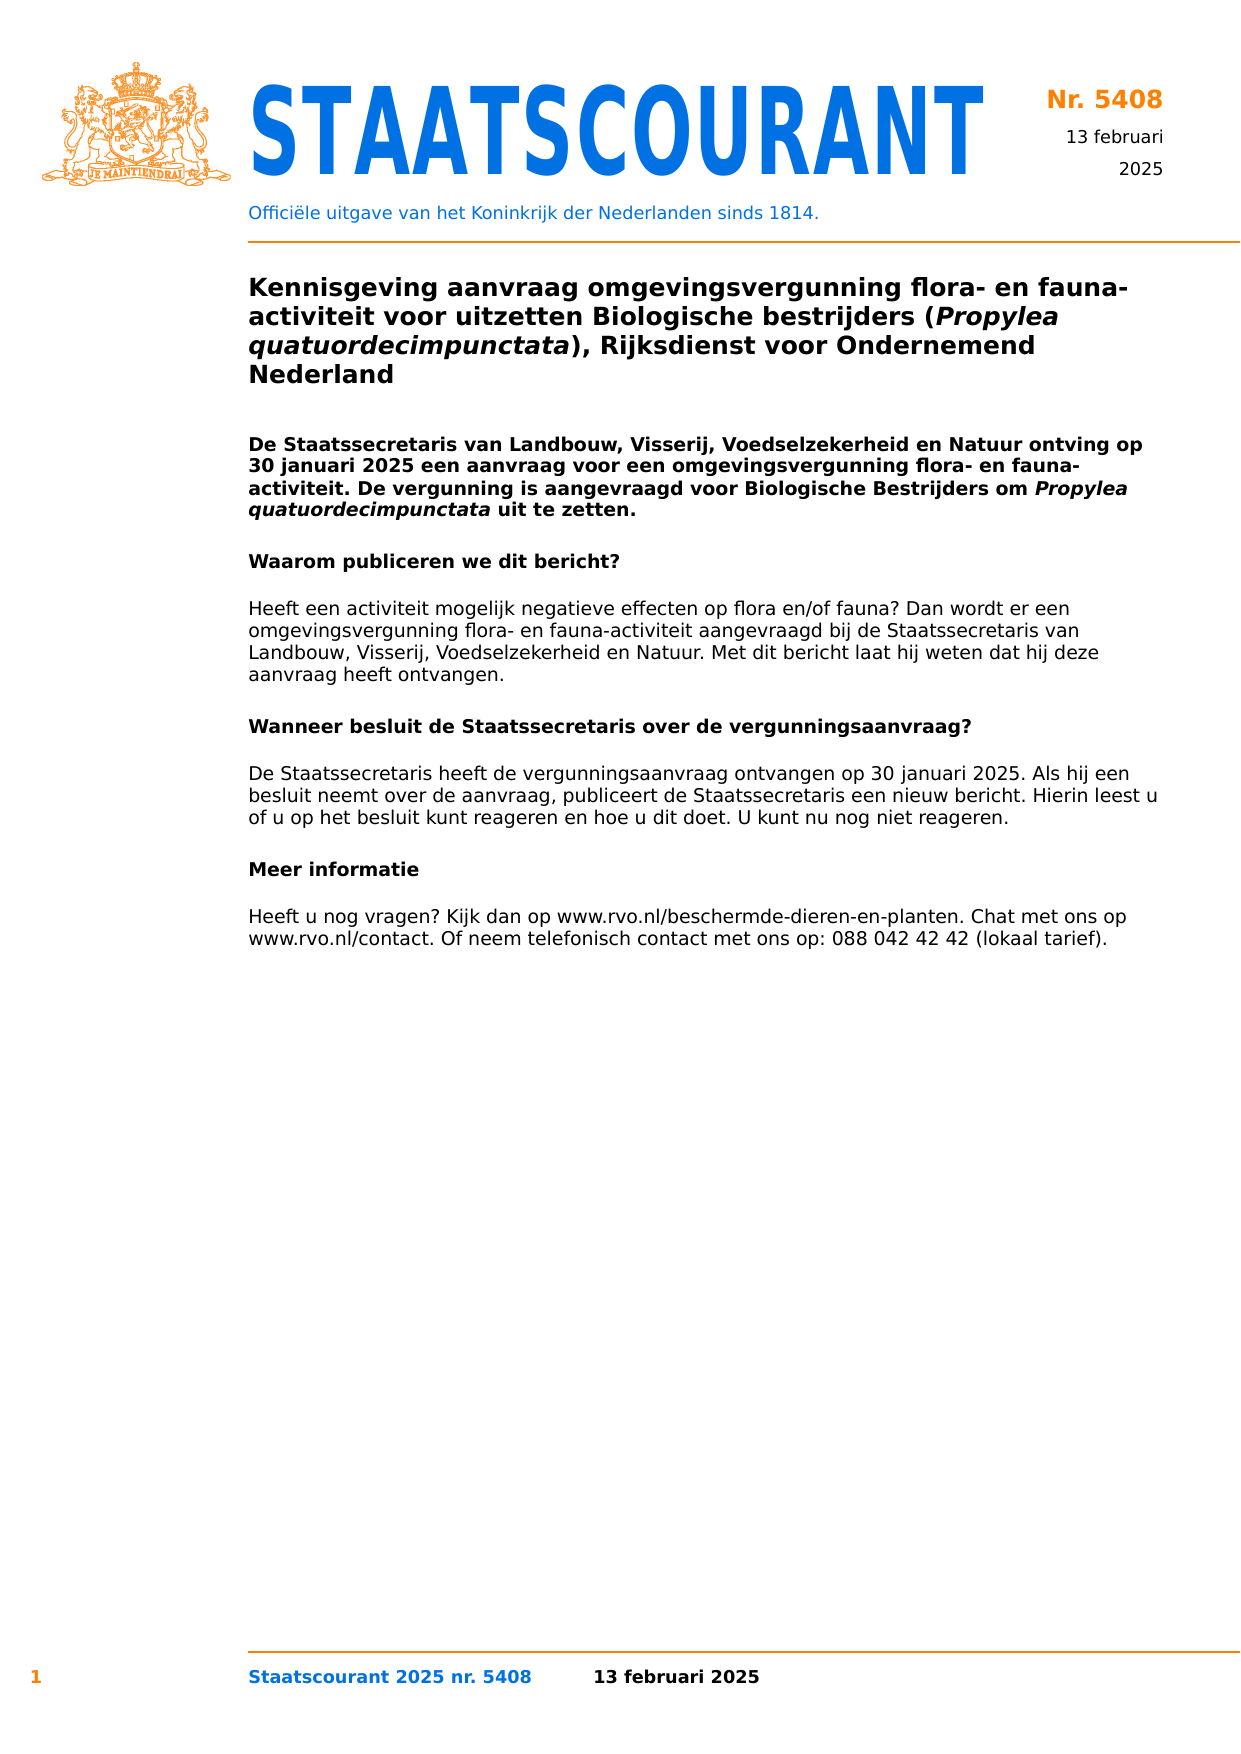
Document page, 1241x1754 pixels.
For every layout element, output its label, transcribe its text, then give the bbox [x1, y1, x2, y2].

text Heeft een activiteit mogelijk negatieve effecten op flora en/of fauna? Dan wordt er een omgevingsvergunning flora- en fauna-activiteit aangevraagd bij de Staatssecretaris van Landbouw, Visserij, Voedselzekerheid en Natuur. Met dit bericht laat hij weten dat hij deze aanvraag heeft ontvangen. [248, 598, 1163, 686]
table_header [25, 62, 248, 241]
table_header Nr. 5408 [998, 62, 1240, 121]
table_header STAATSCOURANT [248, 62, 998, 203]
table_cell Officiële uitgave van het Koninkrijk der Nederlanden sinds 1814. [248, 203, 1240, 241]
subtitle Meer informatie [248, 859, 1163, 881]
table_cell 13 februari [998, 121, 1240, 153]
subtitle Wanneer besluit de Staatssecretaris over de vergunningsaanvraag? [248, 716, 1163, 738]
text De Staatssecretaris van Landbouw, Visserij, Voedselzekerheid en Natuur ontving op 30 januari 2025 een aanvraag voor een omgevingsvergunning flora- en fauna-activiteit. De vergunning is aangevraagd voor Biologische Bestrijders om Propylea quatuordecimpunctata uit te zetten. [248, 433, 1163, 521]
subtitle Kennisgeving aanvraag omgevingsvergunning flora- en fauna-activiteit voor uitzetten Biologische bestrijders (Propylea quatuordecimpunctata), Rijksdienst voor Ondernemend Nederland [248, 273, 1163, 390]
subtitle Waarom publiceren we dit bericht? [248, 551, 1163, 573]
picture [41, 62, 231, 186]
table_cell 2025 [998, 153, 1240, 203]
text De Staatssecretaris heeft de vergunningsaanvraag ontvangen op 30 januari 2025. Als hij een besluit neemt over de aanvraag, publiceert de Staatssecretaris een nieuw bericht. Hierin leest u of u op het besluit kunt reageren en hoe u dit doet. U kunt nu nog niet reageren. [248, 763, 1163, 829]
text Heeft u nog vragen? Kijk dan op www.rvo.nl/beschermde-dieren-en-planten. Chat met ons op www.rvo.nl/contact. Of neem telefonisch contact met ons op: 088 042 42 42 (lokaal tarief). [248, 906, 1163, 950]
